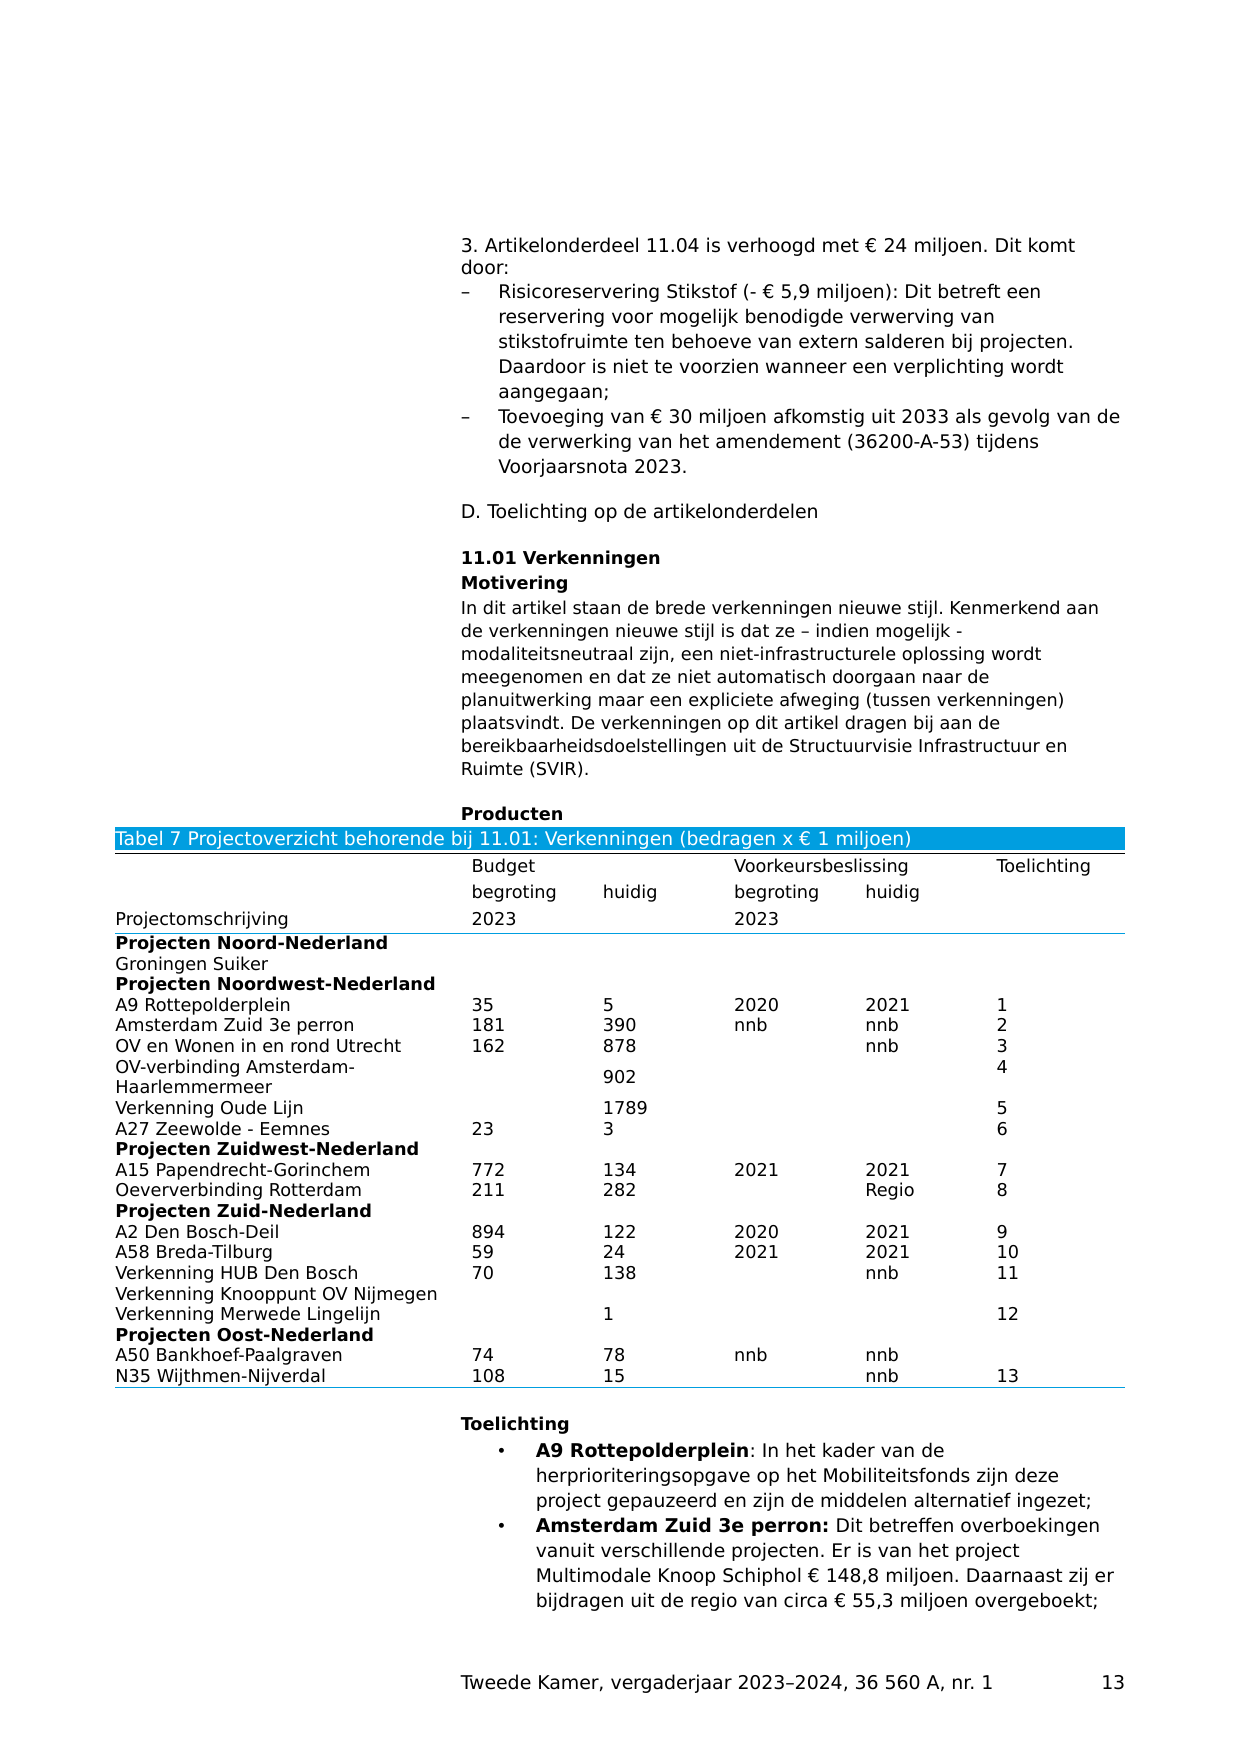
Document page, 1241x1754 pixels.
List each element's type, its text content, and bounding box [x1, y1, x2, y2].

table_cell nnb [862, 1015, 993, 1036]
table_cell 70 [469, 1263, 600, 1283]
table_cell Projecten Noord-Nederland [115, 934, 468, 953]
table_cell nnb [862, 1366, 993, 1387]
table_cell Verkenning Merwede Lingelijn [115, 1304, 468, 1325]
table_cell [600, 974, 731, 995]
table_cell 162 [469, 1036, 600, 1057]
table_cell [731, 934, 862, 953]
text Toelichting [461, 1412, 1125, 1435]
table_cell [994, 1201, 1125, 1222]
table_cell Verkenning Oude Lijn [115, 1098, 468, 1118]
table_cell [731, 1057, 862, 1098]
table_cell 15 [600, 1366, 731, 1387]
table_cell OV-verbinding Amsterdam-Haarlemmermeer [115, 1057, 468, 1098]
table_cell [600, 934, 731, 953]
table_cell 2021 [862, 1242, 993, 1263]
text 3. Artikelonderdeel 11.04 is verhoogd met € 24 miljoen. Dit komt door: [461, 235, 1125, 279]
table_cell [994, 1345, 1125, 1366]
table_cell [600, 954, 731, 974]
text Motivering [461, 571, 1125, 594]
table_cell [862, 1139, 993, 1160]
table_cell 2 [994, 1015, 1125, 1036]
table_cell 1 [600, 1304, 731, 1325]
table_cell [731, 1304, 862, 1325]
table_cell [862, 1325, 993, 1345]
table_cell 5 [994, 1098, 1125, 1118]
table_cell [469, 1098, 600, 1118]
table_cell [994, 880, 1125, 906]
table_cell 181 [469, 1015, 600, 1036]
table_cell Budget [469, 854, 731, 879]
table_cell nnb [862, 1263, 993, 1283]
table_cell 9 [994, 1222, 1125, 1242]
table_cell [731, 1139, 862, 1160]
table_cell 2021 [862, 995, 993, 1015]
table_cell nnb [731, 1345, 862, 1366]
table_cell Toelichting [994, 854, 1125, 879]
table_cell [862, 1201, 993, 1222]
table_cell A27 Zeewolde - Eemnes [115, 1119, 468, 1139]
table_cell [469, 934, 600, 953]
table_cell 7 [994, 1160, 1125, 1180]
table_cell [469, 1139, 600, 1160]
table_cell A58 Breda-Tilburg [115, 1242, 468, 1263]
table_cell 2021 [731, 1242, 862, 1263]
table_cell [600, 1284, 731, 1304]
table_cell 894 [469, 1222, 600, 1242]
table_cell 13 [994, 1366, 1125, 1387]
table_cell [731, 1201, 862, 1222]
table_cell Oeververbinding Rotterdam [115, 1180, 468, 1201]
table_cell Verkenning Knooppunt OV Nijmegen [115, 1284, 468, 1304]
table_cell 74 [469, 1345, 600, 1366]
table_cell 134 [600, 1160, 731, 1180]
table_cell [469, 1304, 600, 1325]
text 11.01 Verkenningen [461, 546, 1125, 569]
table_cell [731, 1284, 862, 1304]
table_cell [731, 974, 862, 995]
table_cell [731, 1119, 862, 1139]
table_cell Verkenning HUB Den Bosch [115, 1263, 468, 1283]
table_cell 23 [469, 1119, 600, 1139]
table_cell Regio [862, 1180, 993, 1201]
table_cell 2020 [731, 995, 862, 1015]
table_cell A15 Papendrecht-Gorinchem [115, 1160, 468, 1180]
table_cell 390 [600, 1015, 731, 1036]
table_cell 2023 [469, 906, 600, 932]
table_cell 772 [469, 1160, 600, 1180]
table_cell 5 [600, 995, 731, 1015]
text In dit artikel staan de brede verkenningen nieuwe stijl. Kenmerkend aan de verkenningen nieuwe stijl is dat ze – indien mogelijk - modaliteitsneutraal zijn, een niet-infrastructurele oplossing wordt meegenomen en dat ze niet automatisch doorgaan naar de planuitwerking maar een expliciete afweging (tussen verkenningen) plaatsvindt. De verkenningen op dit artikel dragen bij aan de bereikbaarheidsdoelstellingen uit de Structuurvisie Infrastructuur en Ruimte (SVIR). [461, 596, 1125, 779]
table_cell 6 [994, 1119, 1125, 1139]
table_cell huidig [862, 880, 993, 906]
table_cell [115, 880, 468, 906]
table_cell begroting [469, 880, 600, 906]
table_cell 211 [469, 1180, 600, 1201]
table_cell [469, 954, 600, 974]
table_cell [862, 954, 993, 974]
table_cell 902 [600, 1057, 731, 1098]
table_cell 3 [994, 1036, 1125, 1057]
table_cell [469, 1201, 600, 1222]
table_cell A50 Bankhoef-Paalgraven [115, 1345, 468, 1366]
table_cell [862, 1119, 993, 1139]
table_cell 59 [469, 1242, 600, 1263]
table_cell Groningen Suiker [115, 954, 468, 974]
table_cell 282 [600, 1180, 731, 1201]
table_cell [731, 1098, 862, 1118]
table_cell [469, 974, 600, 995]
table_cell A9 Rottepolderplein [115, 995, 468, 1015]
table_cell [994, 1284, 1125, 1304]
table_cell 2021 [862, 1222, 993, 1242]
table_cell 122 [600, 1222, 731, 1242]
table_cell Amsterdam Zuid 3e perron [115, 1015, 468, 1036]
table_cell [862, 974, 993, 995]
list Risicoreservering Stikstof (- € 5,9 miljoen): Dit betreft een reservering voor mogelijk benodigde verwerving van stikstofruimte ten behoeve van extern salderen bij projecten. Daardoor is niet te voorzien wanneer een verplichting wordt aangegaan; [461, 279, 1125, 404]
table_cell 24 [600, 1242, 731, 1263]
table_cell [862, 906, 993, 932]
table_cell nnb [862, 1036, 993, 1057]
table_cell [731, 1180, 862, 1201]
table_cell [731, 1263, 862, 1283]
table_cell [731, 1036, 862, 1057]
table_cell [115, 854, 468, 879]
table_cell 1 [994, 995, 1125, 1015]
table_cell 138 [600, 1263, 731, 1283]
table_cell [862, 1098, 993, 1118]
table_cell [600, 906, 731, 932]
table_cell Projectomschrijving [115, 906, 468, 932]
table_cell 10 [994, 1242, 1125, 1263]
table_cell begroting [731, 880, 862, 906]
table_cell [862, 1304, 993, 1325]
table_cell nnb [862, 1345, 993, 1366]
table_cell [994, 1139, 1125, 1160]
table_cell 2020 [731, 1222, 862, 1242]
text Producten [461, 802, 1125, 825]
table_cell [731, 954, 862, 974]
table_cell A2 Den Bosch-Deil [115, 1222, 468, 1242]
table_cell Voorkeursbeslissing [731, 854, 993, 879]
table_cell [862, 1284, 993, 1304]
table_cell 878 [600, 1036, 731, 1057]
table_cell 2021 [731, 1160, 862, 1180]
table_cell [600, 1139, 731, 1160]
title D. Toelichting op de artikelonderdelen [461, 501, 1125, 523]
table_cell [994, 954, 1125, 974]
table_cell [862, 934, 993, 953]
table_cell 1789 [600, 1098, 731, 1118]
table_cell [994, 906, 1125, 932]
table_cell nnb [731, 1015, 862, 1036]
table_cell [862, 1057, 993, 1098]
list Amsterdam Zuid 3e perron: Dit betreffen overboekingen vanuit verschillende projecten. Er is van het project Multimodale Knoop Schiphol € 148,8 miljoen. Daarnaast zij er bijdragen uit de regio van circa € 55,3 miljoen overgeboekt; [498, 1512, 1125, 1612]
table_cell [469, 1325, 600, 1345]
table_cell [731, 1366, 862, 1387]
table_cell [469, 1057, 600, 1098]
table_cell [600, 1201, 731, 1222]
table_cell 2021 [862, 1160, 993, 1180]
table_cell 12 [994, 1304, 1125, 1325]
table_cell [469, 1284, 600, 1304]
table_cell [600, 1325, 731, 1345]
table_cell 78 [600, 1345, 731, 1366]
table_cell Projecten Noordwest-Nederland [115, 974, 468, 995]
table_cell Projecten Zuidwest-Nederland [115, 1139, 468, 1160]
table_cell 3 [600, 1119, 731, 1139]
table_cell [994, 934, 1125, 953]
table_cell 8 [994, 1180, 1125, 1201]
table_cell Projecten Zuid-Nederland [115, 1201, 468, 1222]
list Toevoeging van € 30 miljoen afkomstig uit 2033 als gevolg van de de verwerking van het amendement (36200-A-53) tijdens Voorjaarsnota 2023. [461, 404, 1125, 479]
table_cell [994, 974, 1125, 995]
table_cell OV en Wonen in en rond Utrecht [115, 1036, 468, 1057]
table_cell huidig [600, 880, 731, 906]
table_cell 11 [994, 1263, 1125, 1283]
table_cell N35 Wijthmen-Nijverdal [115, 1366, 468, 1387]
table_cell 108 [469, 1366, 600, 1387]
table_cell [731, 1325, 862, 1345]
table_cell Projecten Oost-Nederland [115, 1325, 468, 1345]
table_cell 2023 [731, 906, 862, 932]
table_cell 35 [469, 995, 600, 1015]
table_cell [994, 1325, 1125, 1345]
list A9 Rottepolderplein: In het kader van de herprioriteringsopgave op het Mobiliteitsfonds zijn deze project gepauzeerd en zĳn de middelen alternatief ingezet; [498, 1437, 1125, 1512]
table_cell 4 [994, 1057, 1125, 1098]
